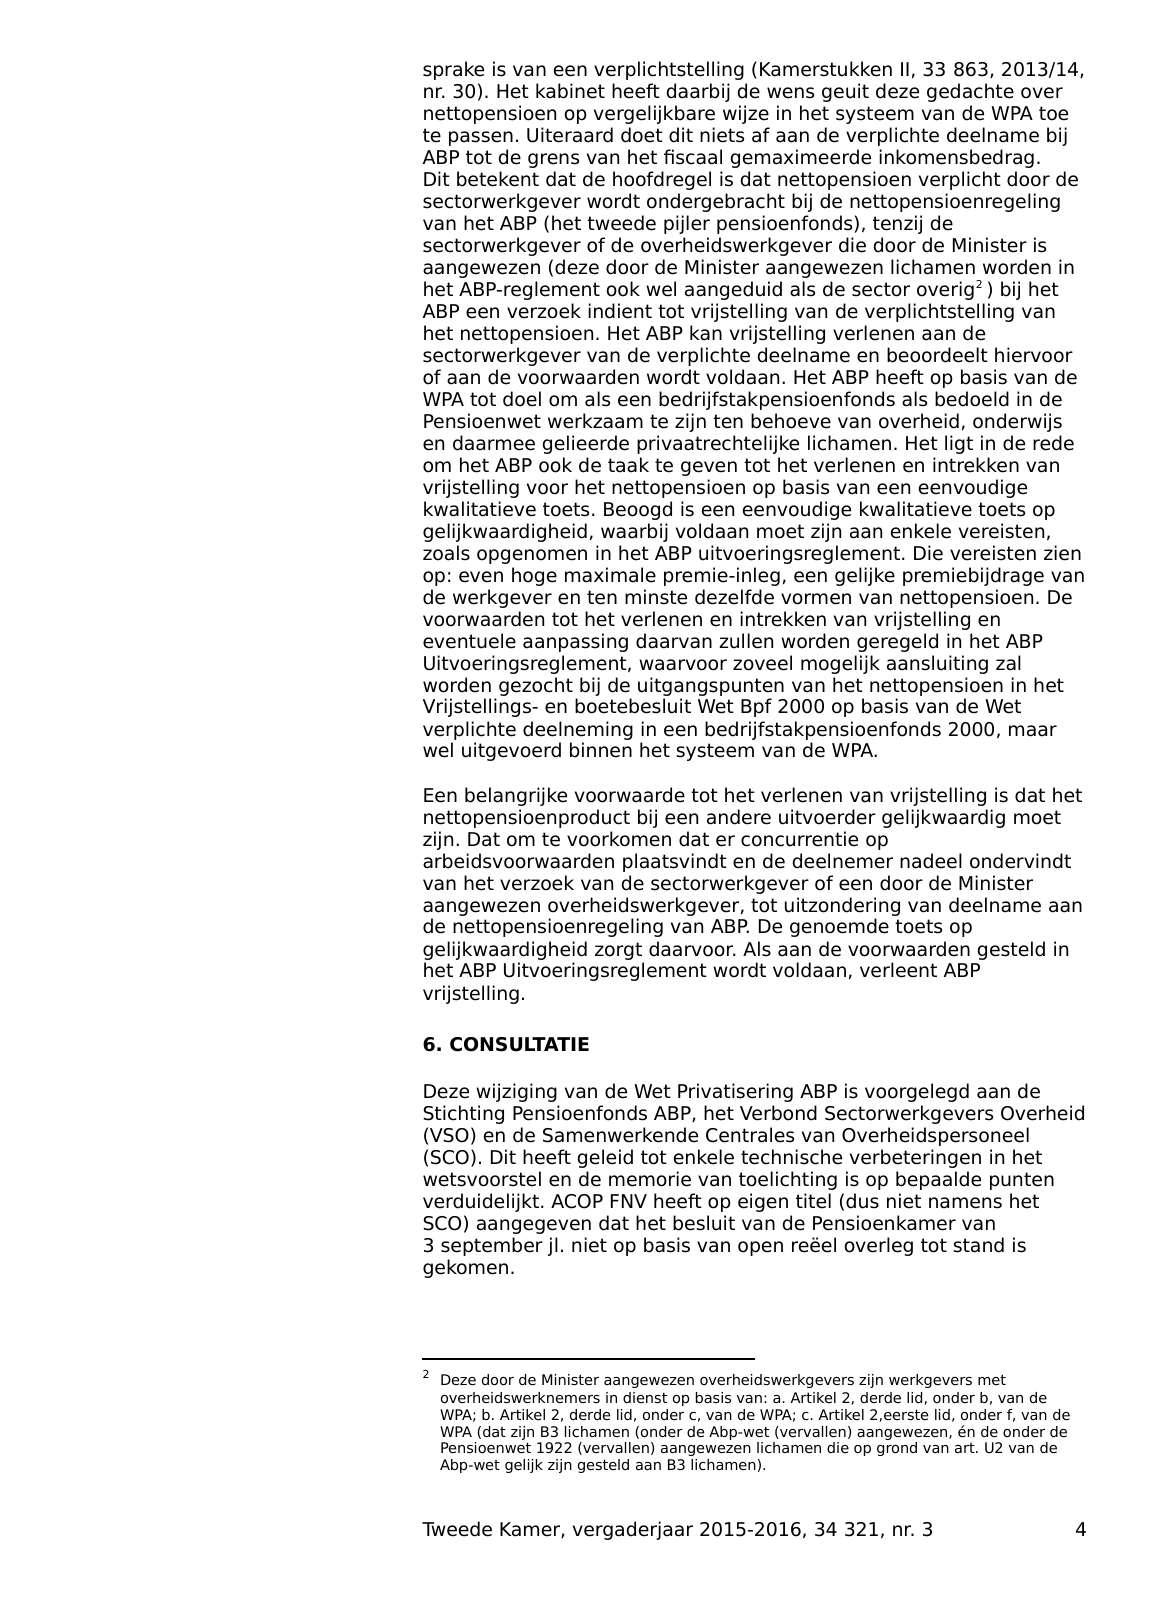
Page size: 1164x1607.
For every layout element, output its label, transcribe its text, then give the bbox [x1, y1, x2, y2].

text Deze wijziging van de Wet Privatisering ABP is voorgelegd aan de Stichting Pensioenfonds ABP, het Verbond Sectorwerkgevers Overheid (VSO) en de Samenwerkende Centrales van Overheidspersoneel (SCO). Dit heeft geleid tot enkele technische verbeteringen in het wetsvoorstel en de memorie van toelichting is op bepaalde punten verduidelijkt. ACOP FNV heeft op eigen titel (dus niet namens het SCO) aangegeven dat het besluit van de Pensioenkamer van 3 september jl. niet op basis van open reëel overleg tot stand is gekomen. [422, 1081, 1087, 1279]
subtitle 6. CONSULTATIE [422, 1034, 1087, 1056]
text Een belangrijke voorwaarde tot het verlenen van vrijstelling is dat het nettopensioenproduct bij een andere uitvoerder gelijkwaardig moet zijn. Dat om te voorkomen dat er concurrentie op arbeidsvoorwaarden plaatsvindt en de deelnemer nadeel ondervindt van het verzoek van de sectorwerkgever of een door de Minister aangewezen overheidswerkgever, tot uitzondering van deelname aan de nettopensioenregeling van ABP. De genoemde toets op gelijkwaardigheid zorgt daarvoor. Als aan de voorwaarden gesteld in het ABP Uitvoeringsreglement wordt voldaan, verleent ABP vrijstelling. [422, 784, 1087, 1004]
text sprake is van een verplichtstelling (Kamerstukken II, 33 863, 2013/14, nr. 30). Het kabinet heeft daarbij de wens geuit deze gedachte over nettopensioen op vergelijkbare wijze in het systeem van de WPA toe te passen. Uiteraard doet dit niets af aan de verplichte deelname bij ABP tot de grens van het fiscaal gemaximeerde inkomensbedrag. [422, 59, 1087, 169]
text Deze door de Minister aangewezen overheidswerkgevers zijn werkgevers met overheidswerknemers in dienst op basis van: a. Artikel 2, derde lid, onder b, van de WPA; b. Artikel 2, derde lid, onder c, van de WPA; c. Artikel 2,eerste lid, onder f, van de WPA (dat zijn B3 lichamen (onder de Abp-wet (vervallen) aangewezen, én de onder de Pensioenwet 1922 (vervallen) aangewezen lichamen die op grond van art. U2 van de Abp-wet gelijk zijn gesteld aan B3 lichamen). [422, 1368, 1087, 1474]
text Dit betekent dat de hoofdregel is dat nettopensioen verplicht door de sectorwerkgever wordt ondergebracht bij de nettopensioenregeling van het ABP (het tweede pijler pensioenfonds), tenzij de sectorwerkgever of de overheidswerkgever die door de Minister is aangewezen (deze door de Minister aangewezen lichamen worden in het ABP-reglement ook wel aangeduid als de sector overig) bij het ABP een verzoek indient tot vrijstelling van de verplichtstelling van het nettopensioen. Het ABP kan vrijstelling verlenen aan de sectorwerkgever van de verplichte deelname en beoordeelt hiervoor of aan de voorwaarden wordt voldaan. Het ABP heeft op basis van de WPA tot doel om als een bedrijfstakpensioenfonds als bedoeld in de Pensioenwet werkzaam te zijn ten behoeve van overheid, onderwijs en daarmee gelieerde privaatrechtelijke lichamen. Het ligt in de rede om het ABP ook de taak te geven tot het verlenen en intrekken van vrijstelling voor het nettopensioen op basis van een eenvoudige kwalitatieve toets. Beoogd is een eenvoudige kwalitatieve toets op gelijkwaardigheid, waarbij voldaan moet zijn aan enkele vereisten, zoals opgenomen in het ABP uitvoeringsreglement. Die vereisten zien op: even hoge maximale premie-inleg, een gelijke premiebijdrage van de werkgever en ten minste dezelfde vormen van nettopensioen. De voorwaarden tot het verlenen en intrekken van vrijstelling en eventuele aanpassing daarvan zullen worden geregeld in het ABP Uitvoeringsreglement, waarvoor zoveel mogelijk aansluiting zal worden gezocht bij de uitgangspunten van het nettopensioen in het Vrijstellings- en boetebesluit Wet Bpf 2000 op basis van de Wet verplichte deelneming in een bedrijfstakpensioenfonds 2000, maar wel uitgevoerd binnen het systeem van de WPA. [422, 169, 1087, 762]
